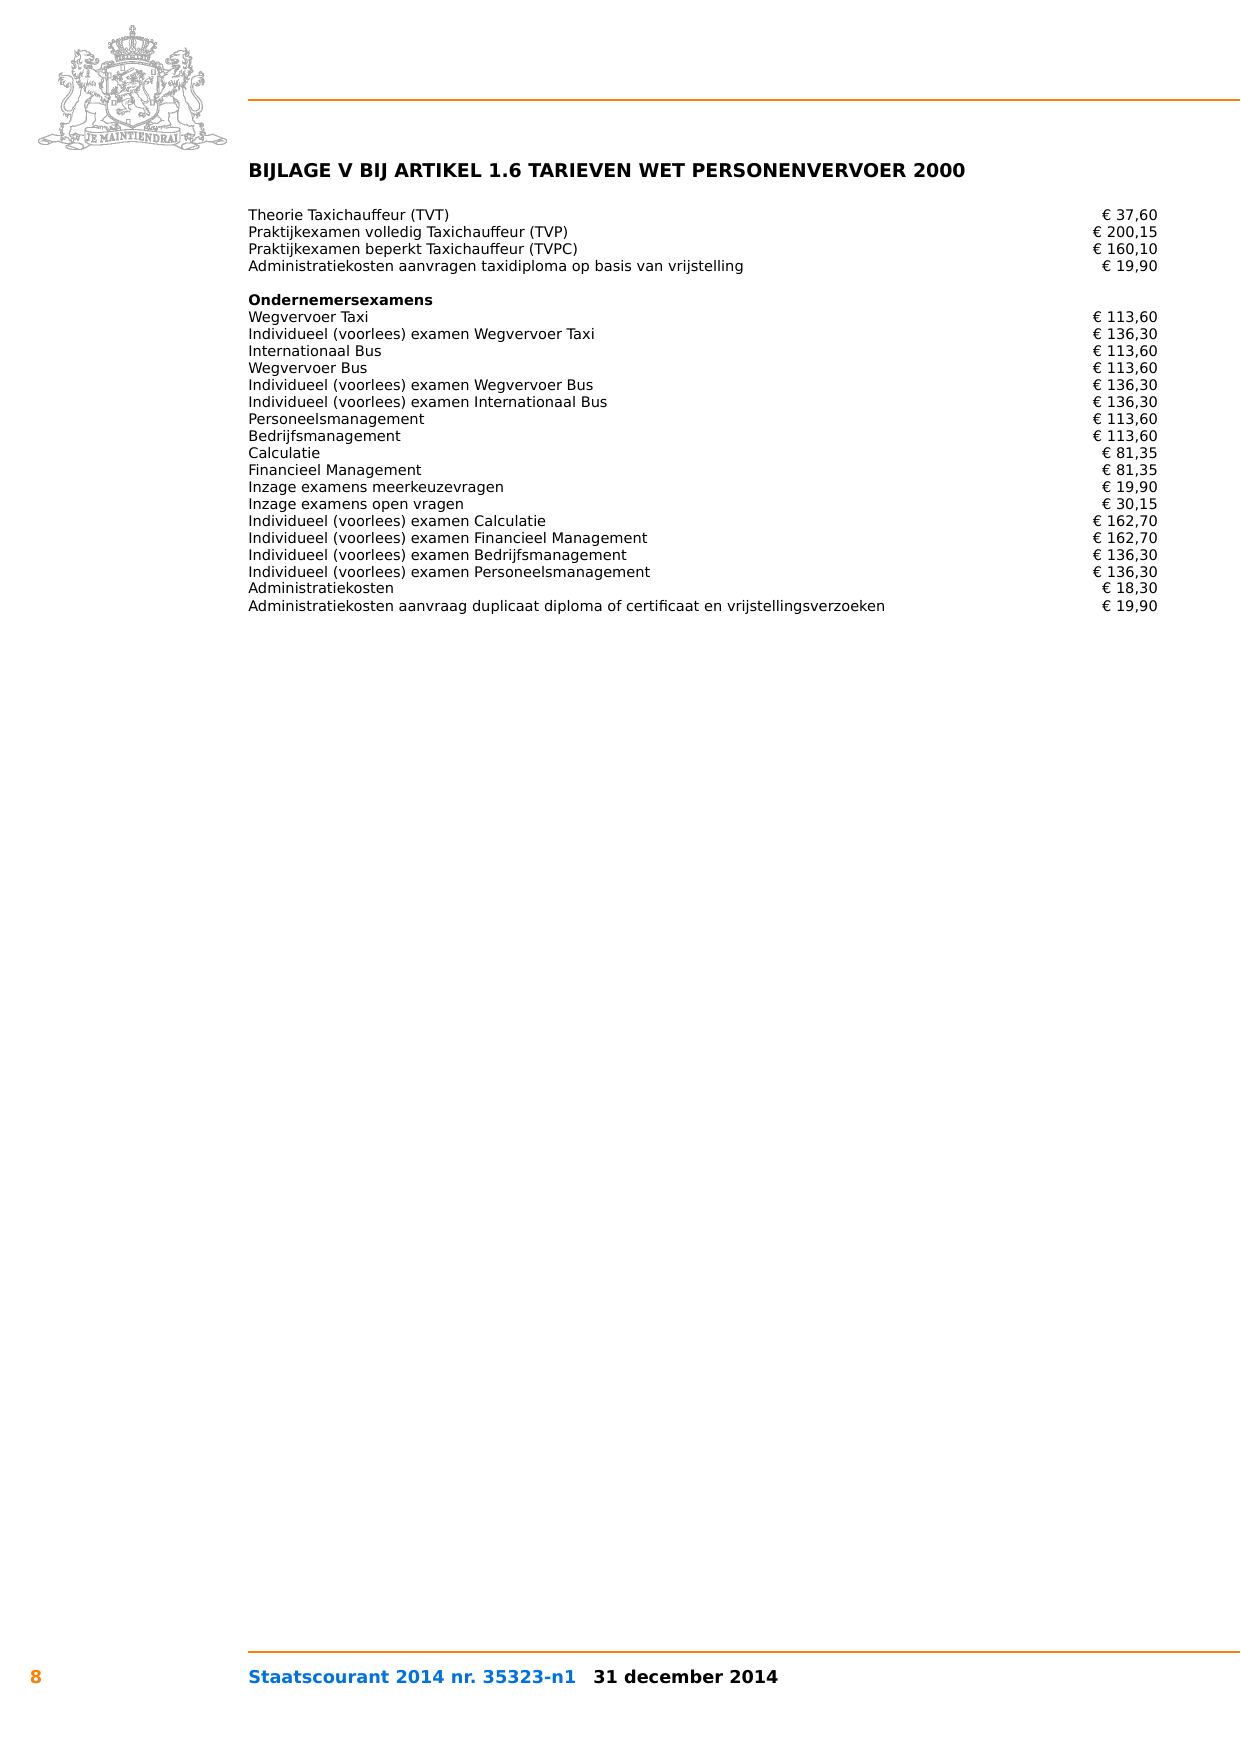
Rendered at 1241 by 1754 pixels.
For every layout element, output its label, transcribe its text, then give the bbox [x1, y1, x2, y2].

table_cell € 113,60 [1061, 411, 1163, 428]
table_cell Wegvervoer Bus [248, 360, 1061, 377]
table_header € 37,60 [1061, 207, 1163, 224]
table_cell Inzage examens meerkeuzevragen [248, 479, 1061, 496]
table_cell Bedrijfsmanagement [248, 428, 1061, 444]
subtitle BIJLAGE V BIJ ARTIKEL 1.6 TARIEVEN WET PERSONENVERVOER 2000 [248, 160, 1163, 182]
table_cell € 19,90 [1061, 598, 1163, 614]
table_cell Financieel Management [248, 462, 1061, 478]
table_cell € 18,30 [1061, 580, 1163, 597]
table_cell Administratiekosten aanvraag duplicaat diploma of certificaat en vrijstellingsverzoeken [248, 598, 1061, 614]
table_cell € 162,70 [1061, 513, 1163, 529]
table_cell Individueel (voorlees) examen Personeelsmanagement [248, 564, 1061, 580]
table_cell Inzage examens open vragen [248, 496, 1061, 512]
table_cell Individueel (voorlees) examen Internationaal Bus [248, 394, 1061, 411]
table_cell € 113,60 [1061, 343, 1163, 360]
table_cell Individueel (voorlees) examen Financieel Management [248, 530, 1061, 546]
table_cell Praktijkexamen beperkt Taxichauffeur (TVPC) [248, 241, 1061, 258]
table_cell € 81,35 [1061, 462, 1163, 478]
table_cell € 162,70 [1061, 530, 1163, 546]
table_cell € 136,30 [1061, 546, 1163, 563]
table_header Theorie Taxichauffeur (TVT) [248, 207, 1061, 224]
table_cell Personeelsmanagement [248, 411, 1061, 428]
table_cell Ondernemersexamens [248, 292, 1061, 309]
table_cell € 19,90 [1061, 258, 1163, 275]
table_cell Administratiekosten [248, 580, 1061, 597]
table_cell € 113,60 [1061, 309, 1163, 326]
table_cell Individueel (voorlees) examen Wegvervoer Taxi [248, 326, 1061, 343]
table_cell [1061, 275, 1163, 292]
table_cell € 200,15 [1061, 224, 1163, 241]
table_cell Praktijkexamen volledig Taxichauffeur (TVP) [248, 224, 1061, 241]
table_cell Internationaal Bus [248, 343, 1061, 360]
table_cell € 160,10 [1061, 241, 1163, 258]
table_cell € 136,30 [1061, 326, 1163, 343]
table_cell € 136,30 [1061, 564, 1163, 580]
table_cell € 136,30 [1061, 377, 1163, 394]
table_cell € 30,15 [1061, 496, 1163, 512]
table_cell [248, 275, 1061, 292]
table_cell € 113,60 [1061, 360, 1163, 377]
table_cell € 19,90 [1061, 479, 1163, 496]
table_cell Individueel (voorlees) examen Wegvervoer Bus [248, 377, 1061, 394]
table_cell Wegvervoer Taxi [248, 309, 1061, 326]
table_cell Calculatie [248, 445, 1061, 462]
table_cell Administratiekosten aanvragen taxidiploma op basis van vrijstelling [248, 258, 1061, 275]
table_cell [1061, 292, 1163, 309]
table_cell € 113,60 [1061, 428, 1163, 444]
table_cell € 136,30 [1061, 394, 1163, 411]
table_cell Individueel (voorlees) examen Bedrijfsmanagement [248, 546, 1061, 563]
table_cell Individueel (voorlees) examen Calculatie [248, 513, 1061, 529]
picture [38, 25, 227, 150]
table_cell € 81,35 [1061, 445, 1163, 462]
